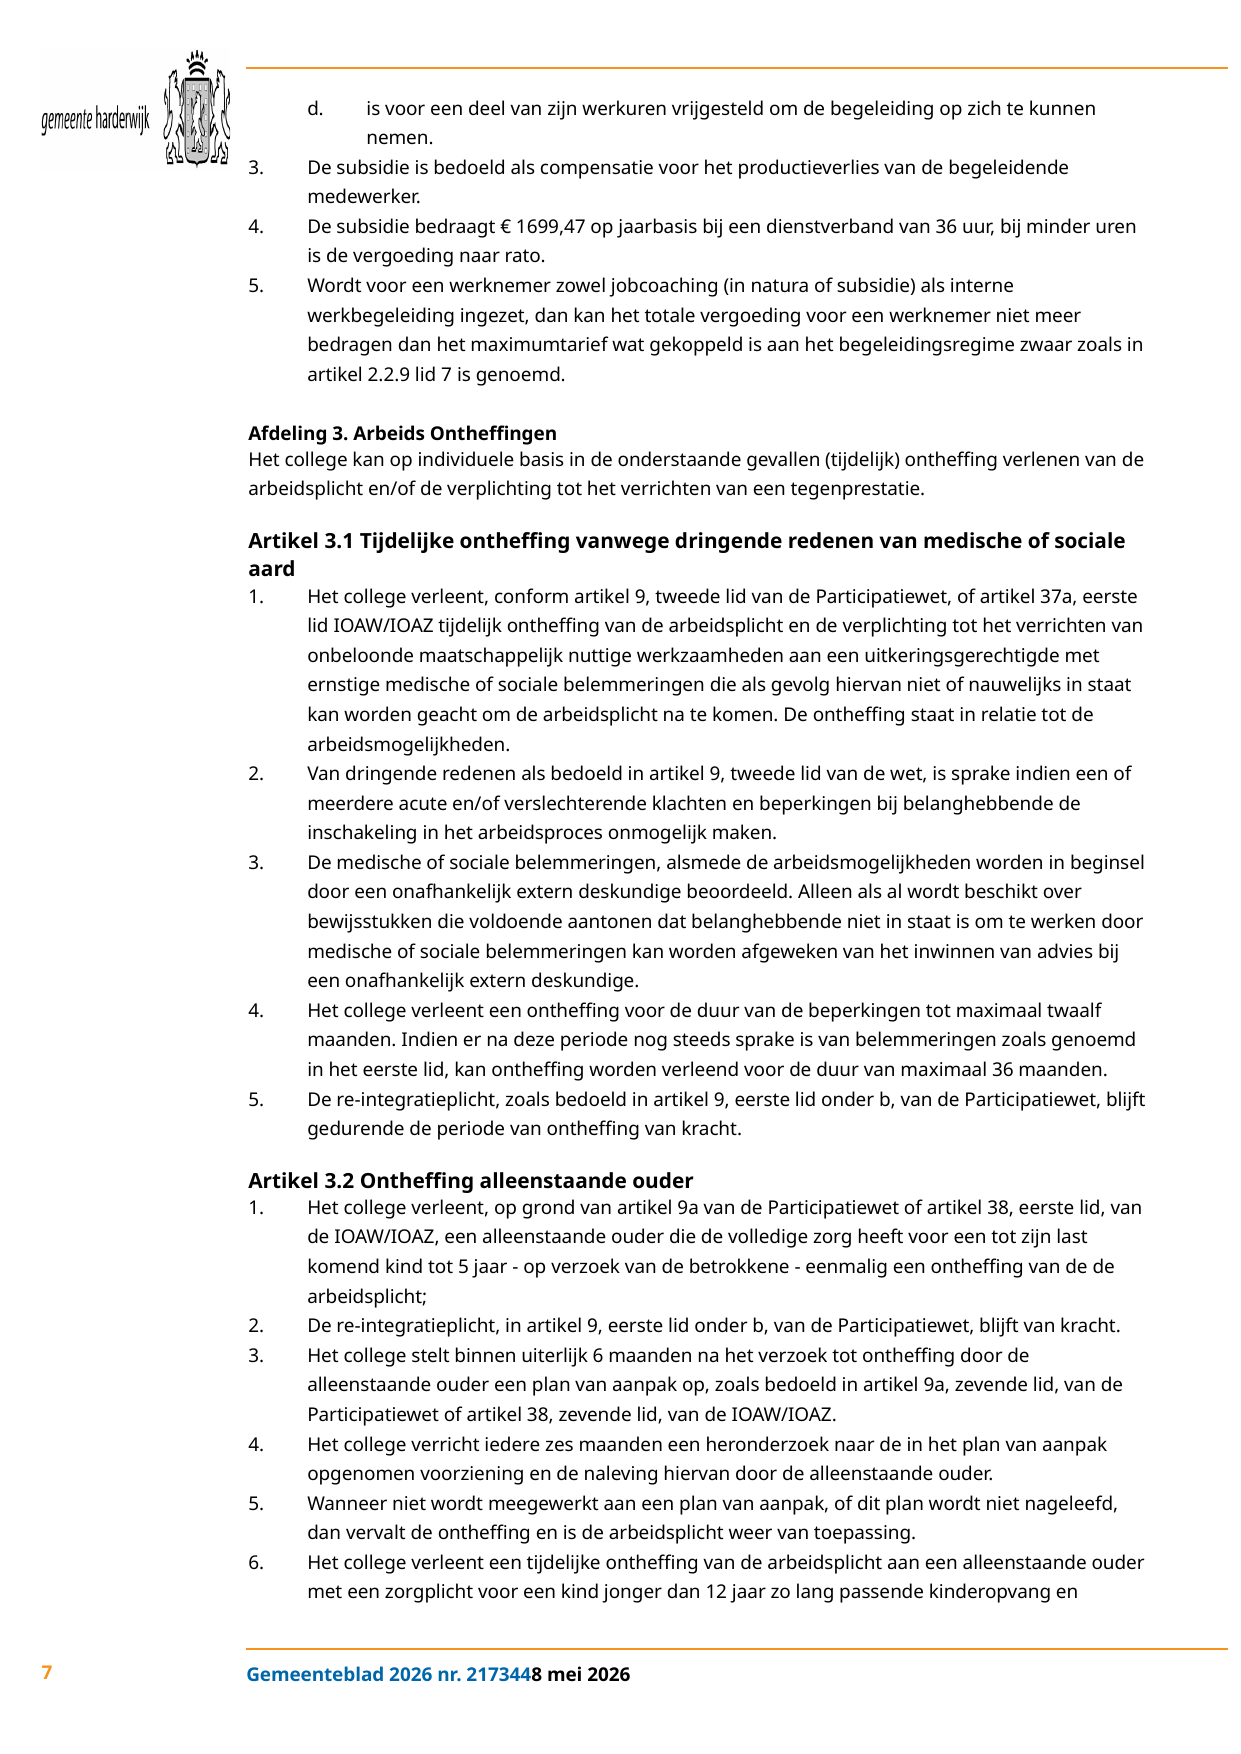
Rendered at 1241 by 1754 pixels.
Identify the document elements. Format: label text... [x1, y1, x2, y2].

text Artikel 3.2 Ontheffing alleenstaande ouder [248, 1166, 1152, 1194]
list De subsidie is bedoeld als compensatie voor het productieverlies van de begeleidende medewerker. [248, 154, 1152, 209]
list De re-integratieplicht, zoals bedoeld in artikel 9, eerste lid onder b, van de Participatiewet, blijft gedurende de periode van ontheffing van kracht. [248, 1086, 1152, 1141]
list Het college verleent, conform artikel 9, tweede lid van de Participatiewet, of artikel 37a, eerste lid IOAW/IOAZ tijdelijk ontheffing van de arbeidsplicht en de verplichting tot het verrichten van onbeloonde maatschappelijk nuttige werkzaamheden aan een uitkeringsgerechtigde met ernstige medische of sociale belemmeringen die als gevolg hiervan niet of nauwelijks in staat kan worden geacht om de arbeidsplicht na te komen. De ontheffing staat in relatie tot de arbeidsmogelijkheden. [248, 583, 1152, 756]
list De re-integratieplicht, in artikel 9, eerste lid onder b, van de Participatiewet, blijft van kracht. [248, 1312, 1152, 1338]
list is voor een deel van zijn werkuren vrijgesteld om de begeleiding op zich te kunnen nemen. [307, 95, 1152, 150]
picture [41, 47, 231, 172]
list Het college verricht iedere zes maanden een heronderzoek naar de in het plan van aanpak opgenomen voorziening en de naleving hiervan door de alleenstaande ouder. [248, 1431, 1152, 1486]
list De medische of sociale belemmeringen, alsmede de arbeidsmogelijkheden worden in beginsel door een onafhankelijk extern deskundige beoordeeld. Alleen als al wordt beschikt over bewijsstukken die voldoende aantonen dat belanghebbende niet in staat is om te werken door medische of sociale belemmeringen kan worden afgeweken van het inwinnen van advies bij een onafhankelijk extern deskundige. [248, 849, 1152, 993]
text Het college kan op individuele basis in de onderstaande gevallen (tijdelijk) ontheffing verlenen van de arbeidsplicht en/of de verplichting tot het verrichten van een tegenprestatie. [248, 446, 1152, 501]
list Het college verleent, op grond van artikel 9a van de Participatiewet of artikel 38, eerste lid, van de IOAW/IOAZ, een alleenstaande ouder die de volledige zorg heeft voor een tot zijn last komend kind tot 5 jaar - op verzoek van de betrokkene - eenmalig een ontheffing van de de arbeidsplicht; [248, 1194, 1152, 1309]
list Wanneer niet wordt meegewerkt aan een plan van aanpak, of dit plan wordt niet nageleefd, dan vervalt de ontheffing en is de arbeidsplicht weer van toepassing. [248, 1490, 1152, 1545]
text Artikel 3.1 Tijdelijke ontheffing vanwege dringende redenen van medische of sociale aard [248, 526, 1152, 583]
text Afdeling 3. Arbeids Ontheffingen [248, 420, 1152, 446]
list Het college verleent een tijdelijke ontheffing van de arbeidsplicht aan een alleenstaande ouder met een zorgplicht voor een kind jonger dan 12 jaar zo lang passende kinderopvang en [248, 1549, 1152, 1604]
list Het college stelt binnen uiterlijk 6 maanden na het verzoek tot ontheffing door de alleenstaande ouder een plan van aanpak op, zoals bedoeld in artikel 9a, zevende lid, van de Participatiewet of artikel 38, zevende lid, van de IOAW/IOAZ. [248, 1342, 1152, 1427]
list Van dringende redenen als bedoeld in artikel 9, tweede lid van de wet, is sprake indien een of meerdere acute en/of verslechterende klachten en beperkingen bij belanghebbende de inschakeling in het arbeidsproces onmogelijk maken. [248, 760, 1152, 845]
list Wordt voor een werknemer zowel jobcoaching (in natura of subsidie) als interne werkbegeleiding ingezet, dan kan het totale vergoeding voor een werknemer niet meer bedragen dan het maximumtarief wat gekoppeld is aan het begeleidingsregime zwaar zoals in artikel 2.2.9 lid 7 is genoemd. [248, 272, 1152, 387]
list Het college verleent een ontheffing voor de duur van de beperkingen tot maximaal twaalf maanden. Indien er na deze periode nog steeds sprake is van belemmeringen zoals genoemd in het eerste lid, kan ontheffing worden verleend voor de duur van maximaal 36 maanden. [248, 997, 1152, 1082]
list De subsidie bedraagt € 1699,47 op jaarbasis bij een dienstverband van 36 uur, bij minder uren is de vergoeding naar rato. [248, 213, 1152, 268]
